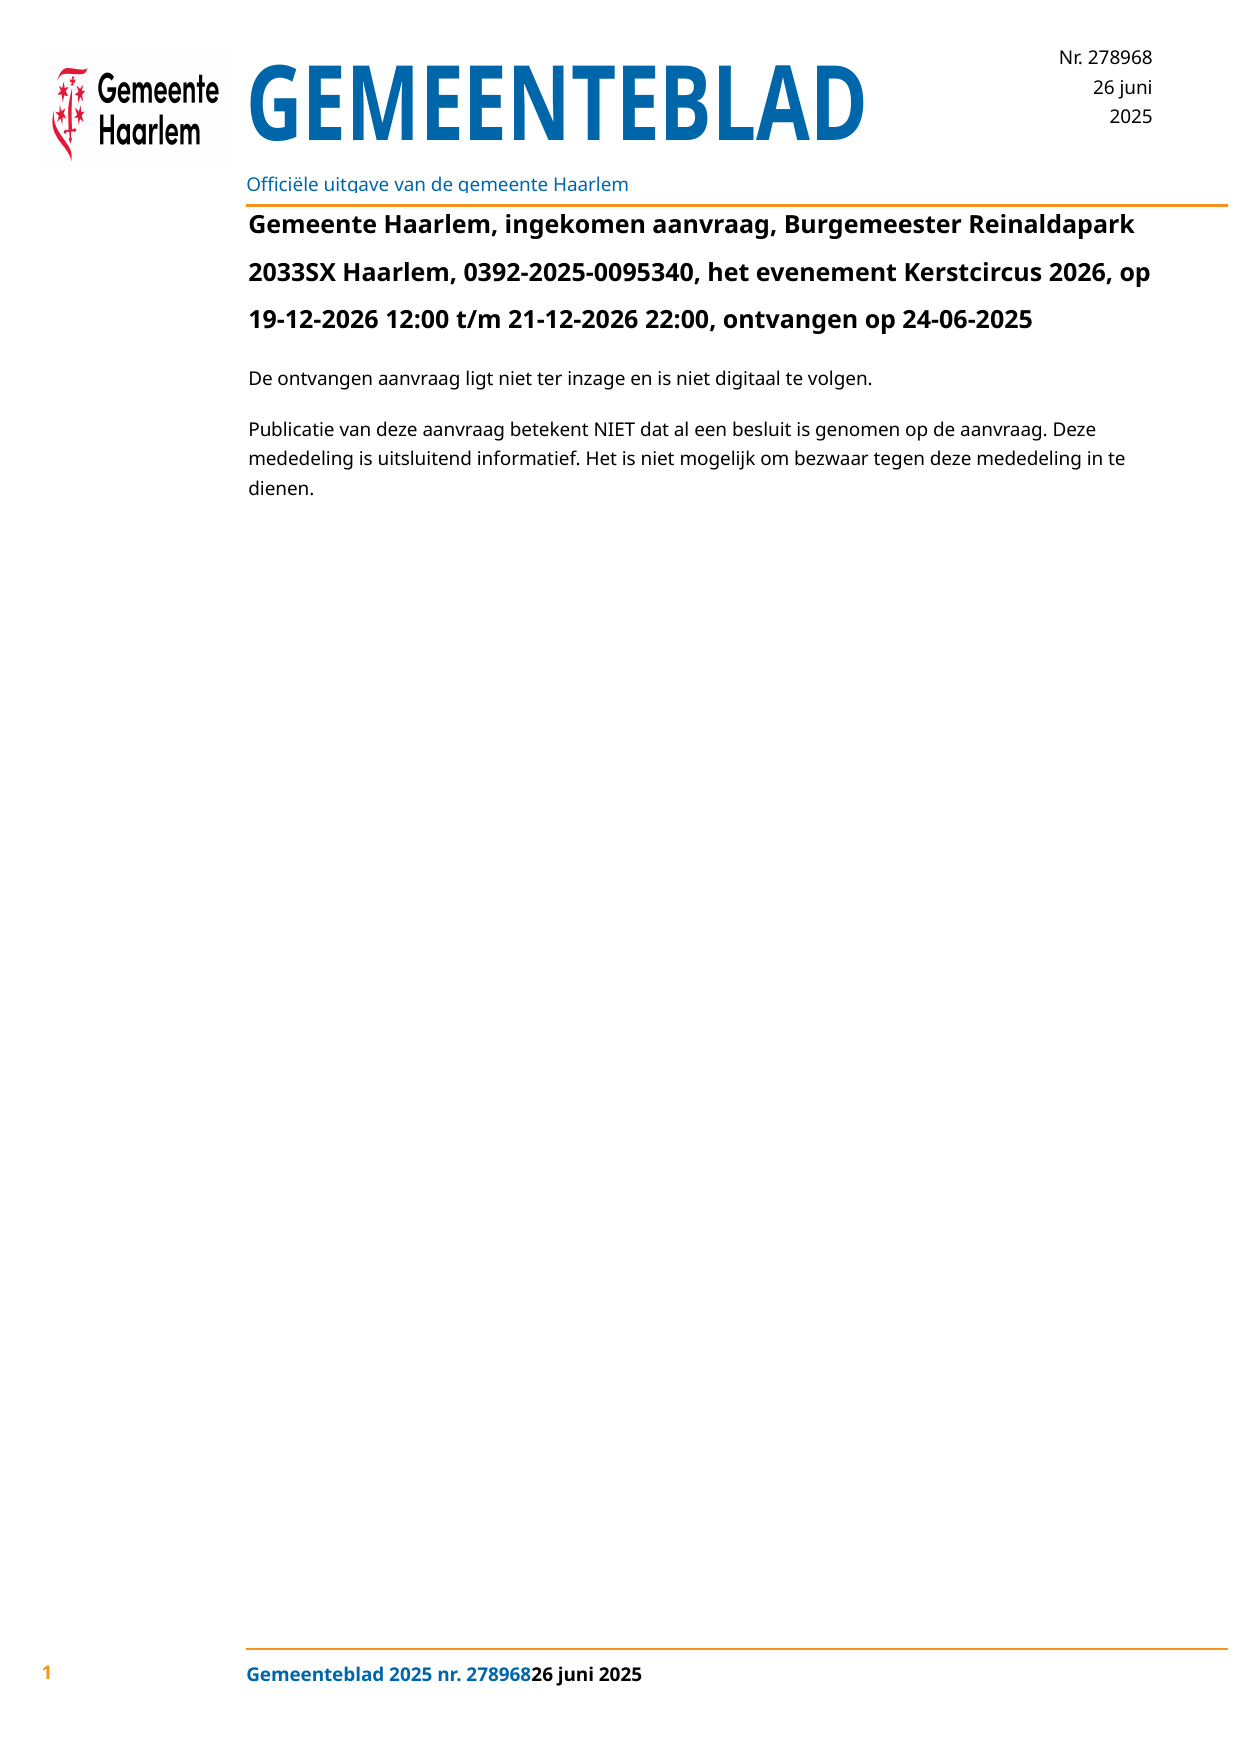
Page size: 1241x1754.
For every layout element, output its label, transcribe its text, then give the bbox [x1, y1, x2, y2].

text Gemeente Haarlem, ingekomen aanvraag, Burgemeester Reinaldapark 2033SX Haarlem, 0392-2025-0095340, het evenement Kerstcircus 2026, op 19-12-2026 12:00 t/m 21-12-2026 22:00, ontvangen op 24-06-2025 [248, 207, 1152, 336]
picture [41, 47, 231, 172]
text De ontvangen aanvraag ligt niet ter inzage en is niet digitaal te volgen. [248, 366, 1152, 391]
text Publicatie van deze aanvraag betekent NIET dat al een besluit is genomen op de aanvraag. Deze mededeling is uitsluitend informatief. Het is niet mogelijk om bezwaar tegen deze mededeling in te dienen. [248, 416, 1152, 501]
